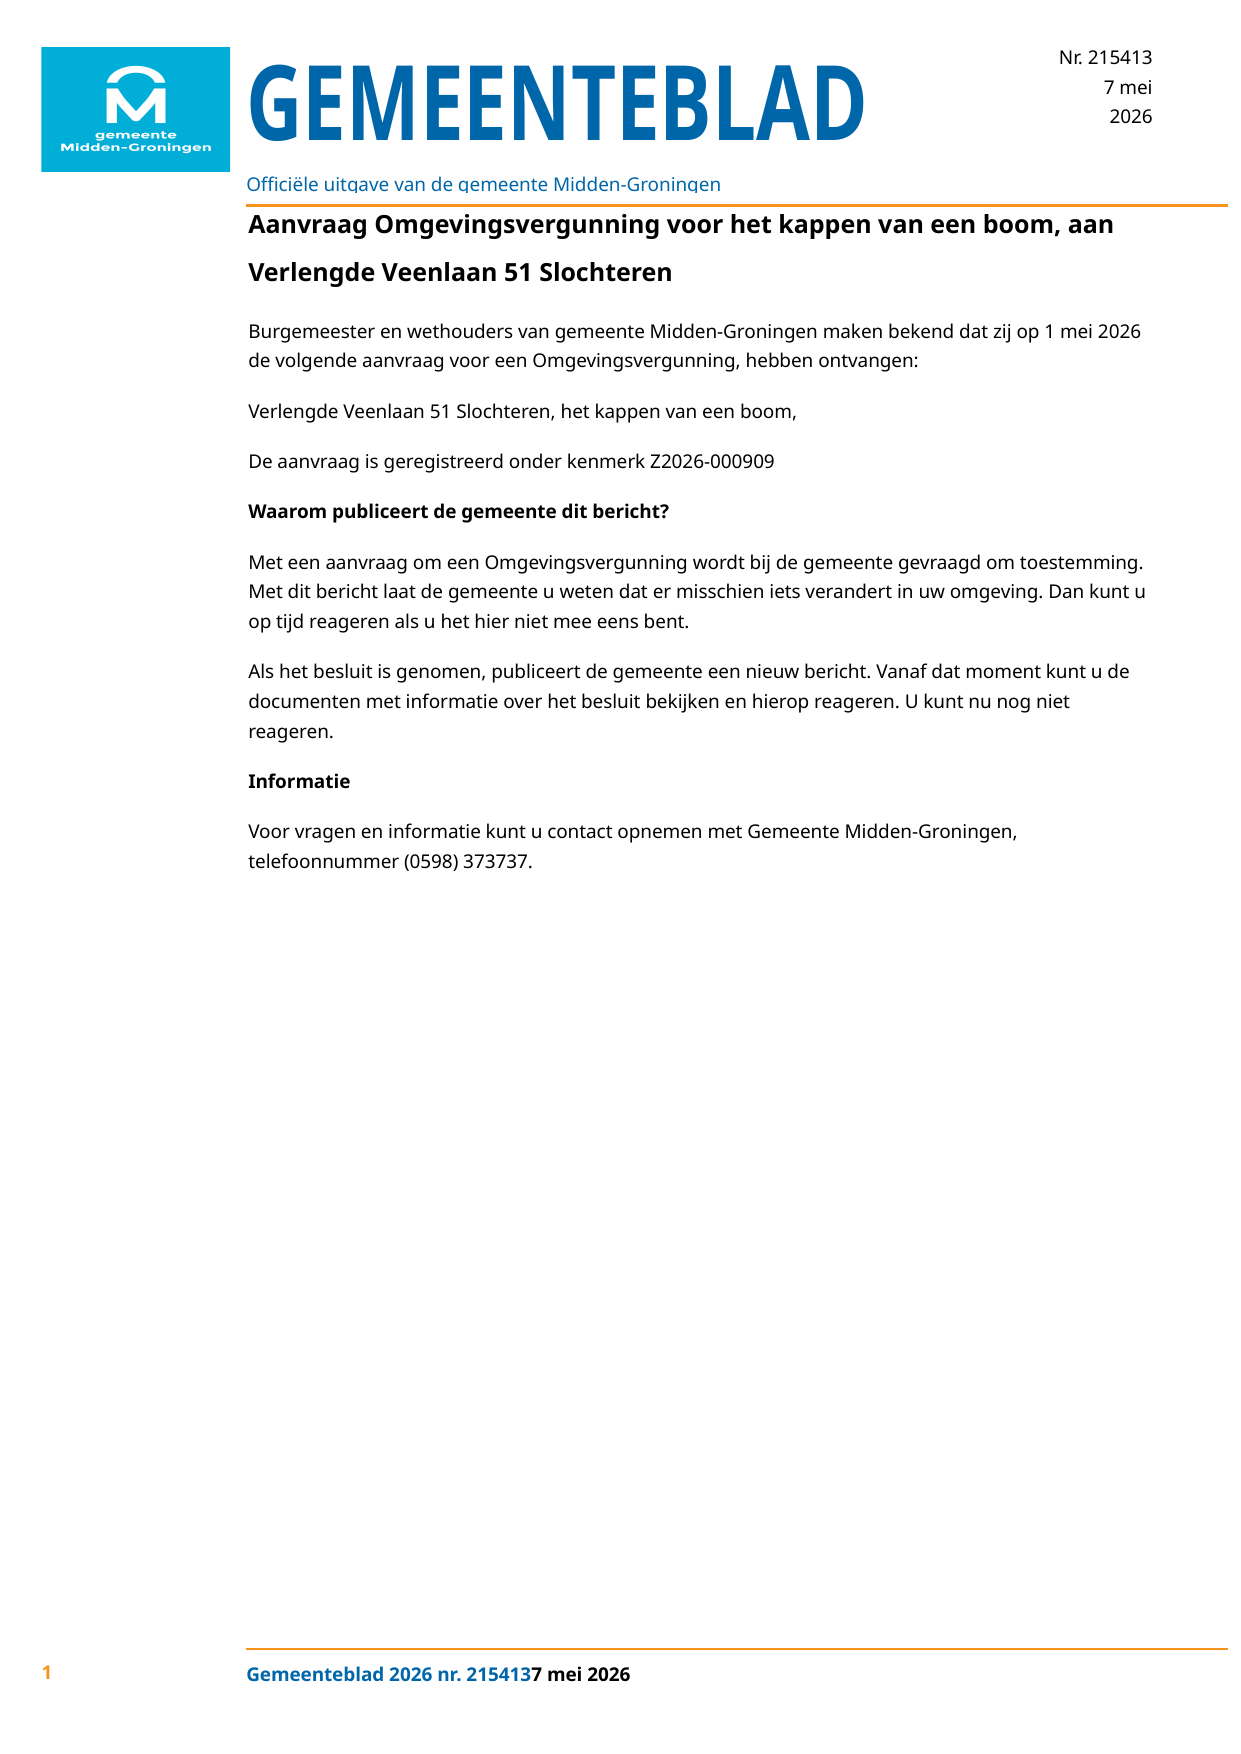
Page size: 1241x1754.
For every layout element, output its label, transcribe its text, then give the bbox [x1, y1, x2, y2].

picture [107, 89, 165, 122]
text Verlengde Veenlaan 51 Slochteren, het kappen van een boom, [248, 398, 1152, 424]
text Waarom publiceert de gemeente dit bericht? [248, 499, 1152, 524]
picture [184, 146, 190, 153]
text Burgemeester en wethouders van gemeente Midden-Groningen maken bekend dat zij op 1 mei 2026 de volgende aanvraag voor een Omgevingsvergunning, hebben ontvangen: [248, 318, 1152, 373]
text Als het besluit is genomen, publiceert de gemeente een nieuw bericht. Vanaf dat moment kunt u de documenten met informatie over het besluit bekijken en hierop reageren. U kunt nu nog niet reageren. [248, 659, 1152, 744]
text Informatie [248, 768, 1152, 794]
text Met een aanvraag om een Omgevingsvergunning wordt bij de gemeente gevraagd om toestemming. Met dit bericht laat de gemeente u weten dat er misschien iets verandert in uw omgeving. Dan kunt u op tijd reageren als u het hier niet mee eens bent. [248, 549, 1152, 634]
text De aanvraag is geregistreerd onder kenmerk Z2026-000909 [248, 448, 1152, 474]
picture [108, 66, 164, 82]
text Voor vragen en informatie kunt u contact opnemen met Gemeente Midden-Groningen, telefoonnummer (0598) 373737. [248, 819, 1152, 874]
text Aanvraag Omgevingsvergunning voor het kappen van een boom, aan Verlengde Veenlaan 51 Slochteren [248, 207, 1152, 288]
